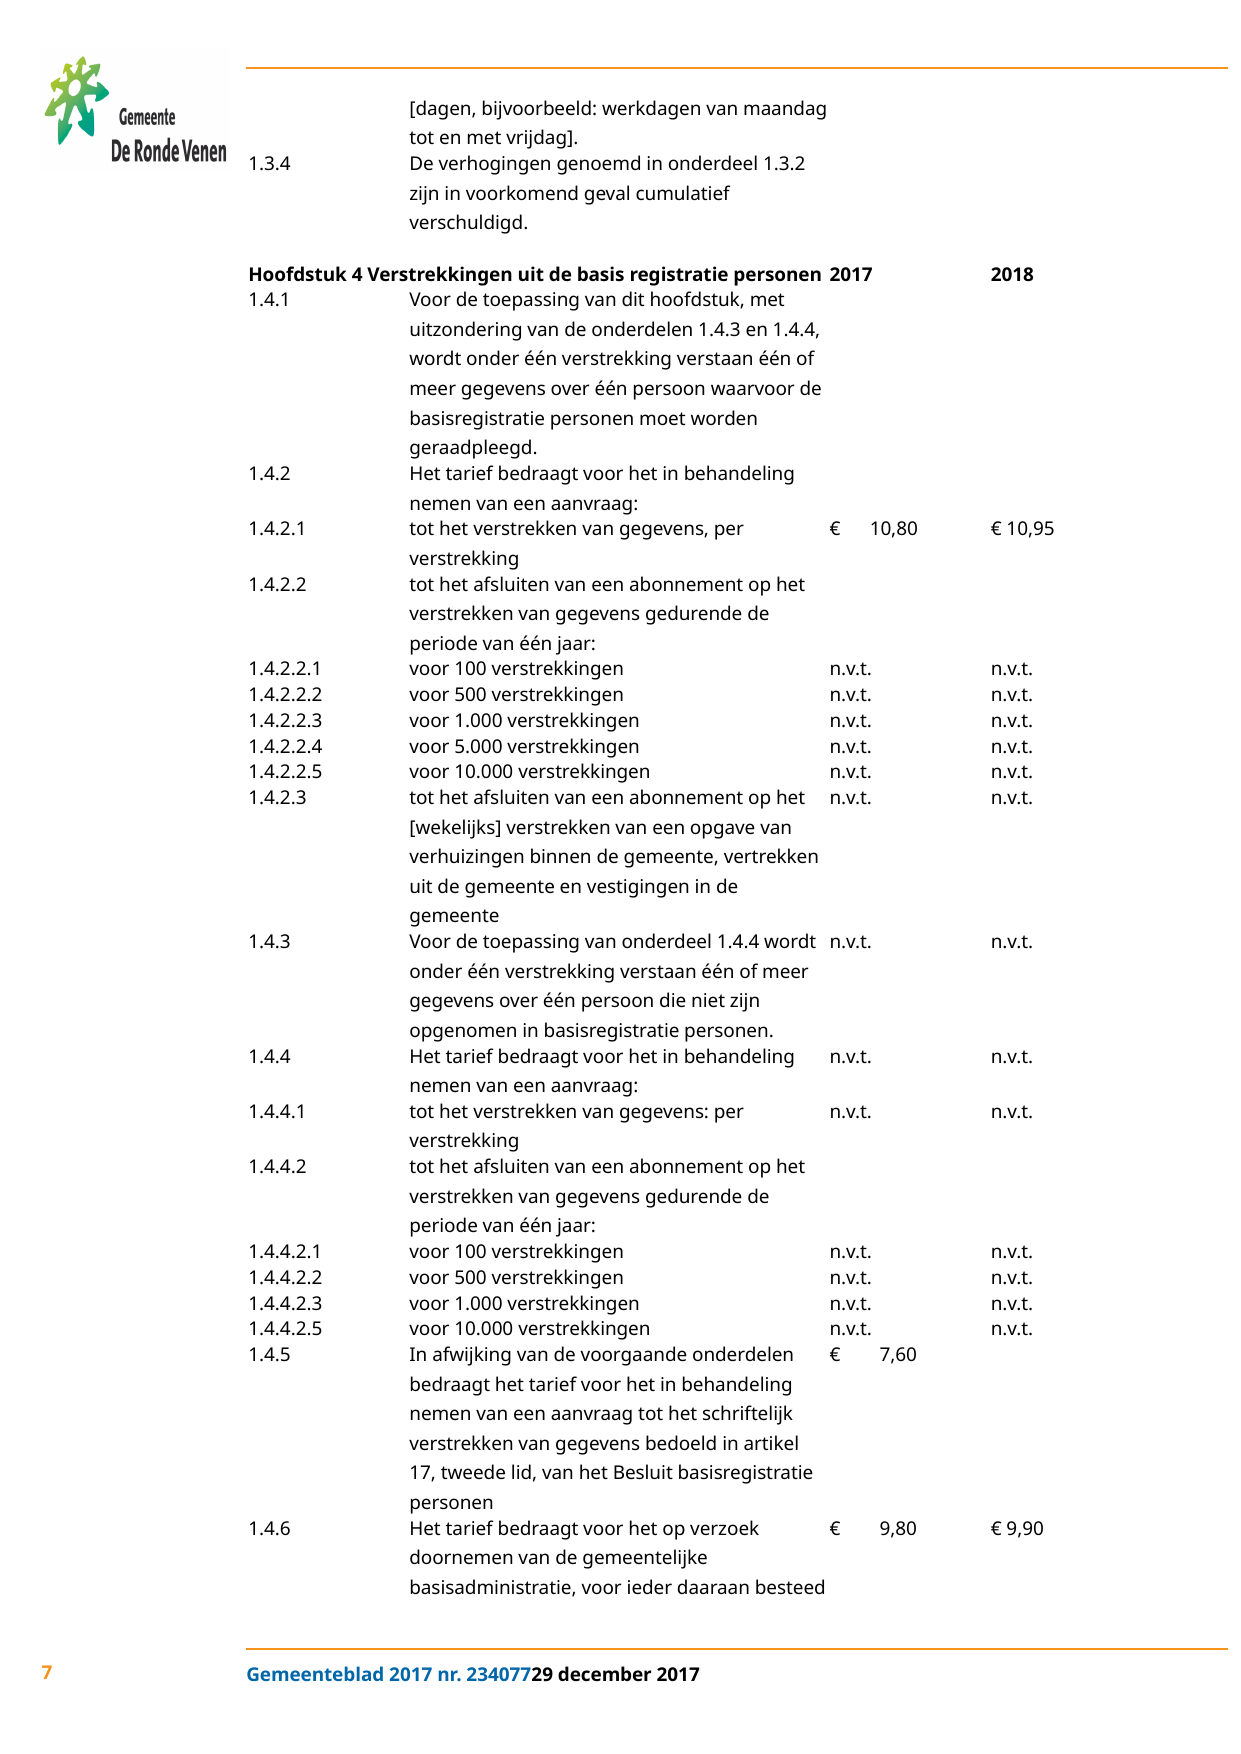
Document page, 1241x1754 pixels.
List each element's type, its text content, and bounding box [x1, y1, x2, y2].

table_cell 1.3.4 [248, 150, 409, 235]
table_cell [991, 150, 1152, 235]
table_cell € 10,80 [829, 515, 991, 571]
table_cell 1.4.4.2.2 [248, 1264, 409, 1290]
table_cell n.v.t. [991, 1290, 1152, 1316]
table_cell 1.4.2.2.1 [248, 656, 409, 681]
table_cell Het tarief bedraagt voor het op verzoek doornemen van de gemeentelijke basisadministratie, voor ieder daaraan besteed [409, 1515, 829, 1600]
table_cell [829, 95, 991, 150]
table_cell [829, 286, 991, 460]
table_cell voor 10.000 verstrekkingen [409, 1316, 829, 1341]
table_cell [dagen, bijvoorbeeld: werkdagen van maandag tot en met vrijdag]. [409, 95, 829, 150]
table_cell n.v.t. [829, 707, 991, 733]
table_cell Het tarief bedraagt voor het in behandeling nemen van een aanvraag: [409, 1043, 829, 1098]
table_cell voor 100 verstrekkingen [409, 1238, 829, 1264]
table_cell n.v.t. [991, 656, 1152, 681]
table_cell n.v.t. [991, 1098, 1152, 1153]
table_cell n.v.t. [829, 1264, 991, 1290]
table_cell 1.4.5 [248, 1341, 409, 1515]
table_cell [991, 286, 1152, 460]
table_cell voor 500 verstrekkingen [409, 681, 829, 707]
table_cell n.v.t. [991, 1043, 1152, 1098]
table_cell n.v.t. [829, 1098, 991, 1153]
table_cell n.v.t. [991, 1316, 1152, 1341]
table_cell 1.4.2.2.5 [248, 759, 409, 784]
table_cell 1.4.2 [248, 460, 409, 515]
table_cell [829, 1154, 991, 1238]
table_cell tot het verstrekken van gegevens, per verstrekking [409, 515, 829, 571]
table_cell [829, 150, 991, 235]
table_cell 1.4.4.2 [248, 1154, 409, 1238]
table_cell [248, 235, 829, 261]
table_cell [991, 235, 1152, 261]
table_cell [991, 571, 1152, 656]
table_cell n.v.t. [829, 784, 991, 928]
table_cell n.v.t. [829, 1238, 991, 1264]
table_cell € 7,60 [829, 1341, 991, 1515]
table_cell 1.4.2.2 [248, 571, 409, 656]
table_cell tot het verstrekken van gegevens: per verstrekking [409, 1098, 829, 1153]
table_cell € 10,95 [991, 515, 1152, 571]
table_cell tot het afsluiten van een abonnement op het [wekelijks] verstrekken van een opgave van verhuizingen binnen de gemeente, vertrekken uit de gemeente en vestigingen in de gemeente [409, 784, 829, 928]
table_cell 2017 [829, 261, 991, 286]
table_cell 1.4.2.2.4 [248, 733, 409, 758]
table_cell [248, 95, 409, 150]
table_cell In afwijking van de voorgaande onderdelen bedraagt het tarief voor het in behandeling nemen van een aanvraag tot het schriftelijk verstrekken van gegevens bedoeld in artikel 17, tweede lid, van het Besluit basisregistratie personen [409, 1341, 829, 1515]
table_cell n.v.t. [991, 759, 1152, 784]
table_cell 1.4.2.1 [248, 515, 409, 571]
table_cell € 9,90 [991, 1515, 1152, 1600]
table_cell n.v.t. [829, 1290, 991, 1316]
table_cell n.v.t. [991, 733, 1152, 758]
table_cell tot het afsluiten van een abonnement op het verstrekken van gegevens gedurende de periode van één jaar: [409, 571, 829, 656]
table_cell voor 1.000 verstrekkingen [409, 707, 829, 733]
table_cell 1.4.2.2.3 [248, 707, 409, 733]
table_cell n.v.t. [991, 681, 1152, 707]
table_cell n.v.t. [829, 1316, 991, 1341]
table_cell [991, 460, 1152, 515]
table_cell [829, 460, 991, 515]
table_cell voor 100 verstrekkingen [409, 656, 829, 681]
table_cell 1.4.2.3 [248, 784, 409, 928]
table_cell De verhogingen genoemd in onderdeel 1.3.2 zijn in voorkomend geval cumulatief verschuldigd. [409, 150, 829, 235]
table_cell Het tarief bedraagt voor het in behandeling nemen van een aanvraag: [409, 460, 829, 515]
table_cell [991, 95, 1152, 150]
table_cell n.v.t. [991, 1238, 1152, 1264]
table_cell [991, 1154, 1152, 1238]
table_cell n.v.t. [829, 733, 991, 758]
table_cell 1.4.2.2.2 [248, 681, 409, 707]
table_cell [829, 571, 991, 656]
table_cell n.v.t. [991, 707, 1152, 733]
table_cell voor 500 verstrekkingen [409, 1264, 829, 1290]
table_cell voor 10.000 verstrekkingen [409, 759, 829, 784]
table_cell Voor de toepassing van onderdeel 1.4.4 wordt onder één verstrekking verstaan één of meer gegevens over één persoon die niet zijn opgenomen in basisregistratie personen. [409, 928, 829, 1043]
table_cell € 9,80 [829, 1515, 991, 1600]
table_cell 1.4.4.2.5 [248, 1316, 409, 1341]
table_cell n.v.t. [829, 1043, 991, 1098]
table_cell [991, 1341, 1152, 1515]
table_cell 1.4.4.1 [248, 1098, 409, 1153]
table_cell n.v.t. [829, 656, 991, 681]
table_cell 1.4.6 [248, 1515, 409, 1600]
table_cell n.v.t. [829, 759, 991, 784]
table_cell [829, 235, 991, 261]
table_cell n.v.t. [991, 784, 1152, 928]
table_cell n.v.t. [829, 928, 991, 1043]
table_cell Hoofdstuk 4 Verstrekkingen uit de basis registratie personen [248, 261, 829, 286]
table_cell tot het afsluiten van een abonnement op het verstrekken van gegevens gedurende de periode van één jaar: [409, 1154, 829, 1238]
table_cell 1.4.4.2.1 [248, 1238, 409, 1264]
table_cell 1.4.3 [248, 928, 409, 1043]
table_cell n.v.t. [829, 681, 991, 707]
picture [41, 47, 231, 172]
table_cell 2018 [991, 261, 1152, 286]
table_cell n.v.t. [991, 928, 1152, 1043]
table_cell voor 5.000 verstrekkingen [409, 733, 829, 758]
table_cell Voor de toepassing van dit hoofdstuk, met uitzondering van de onderdelen 1.4.3 en 1.4.4, wordt onder één verstrekking verstaan één of meer gegevens over één persoon waarvoor de basisregistratie personen moet worden geraadpleegd. [409, 286, 829, 460]
table_cell 1.4.1 [248, 286, 409, 460]
table_cell n.v.t. [991, 1264, 1152, 1290]
table_cell 1.4.4 [248, 1043, 409, 1098]
table_cell 1.4.4.2.3 [248, 1290, 409, 1316]
table_cell voor 1.000 verstrekkingen [409, 1290, 829, 1316]
